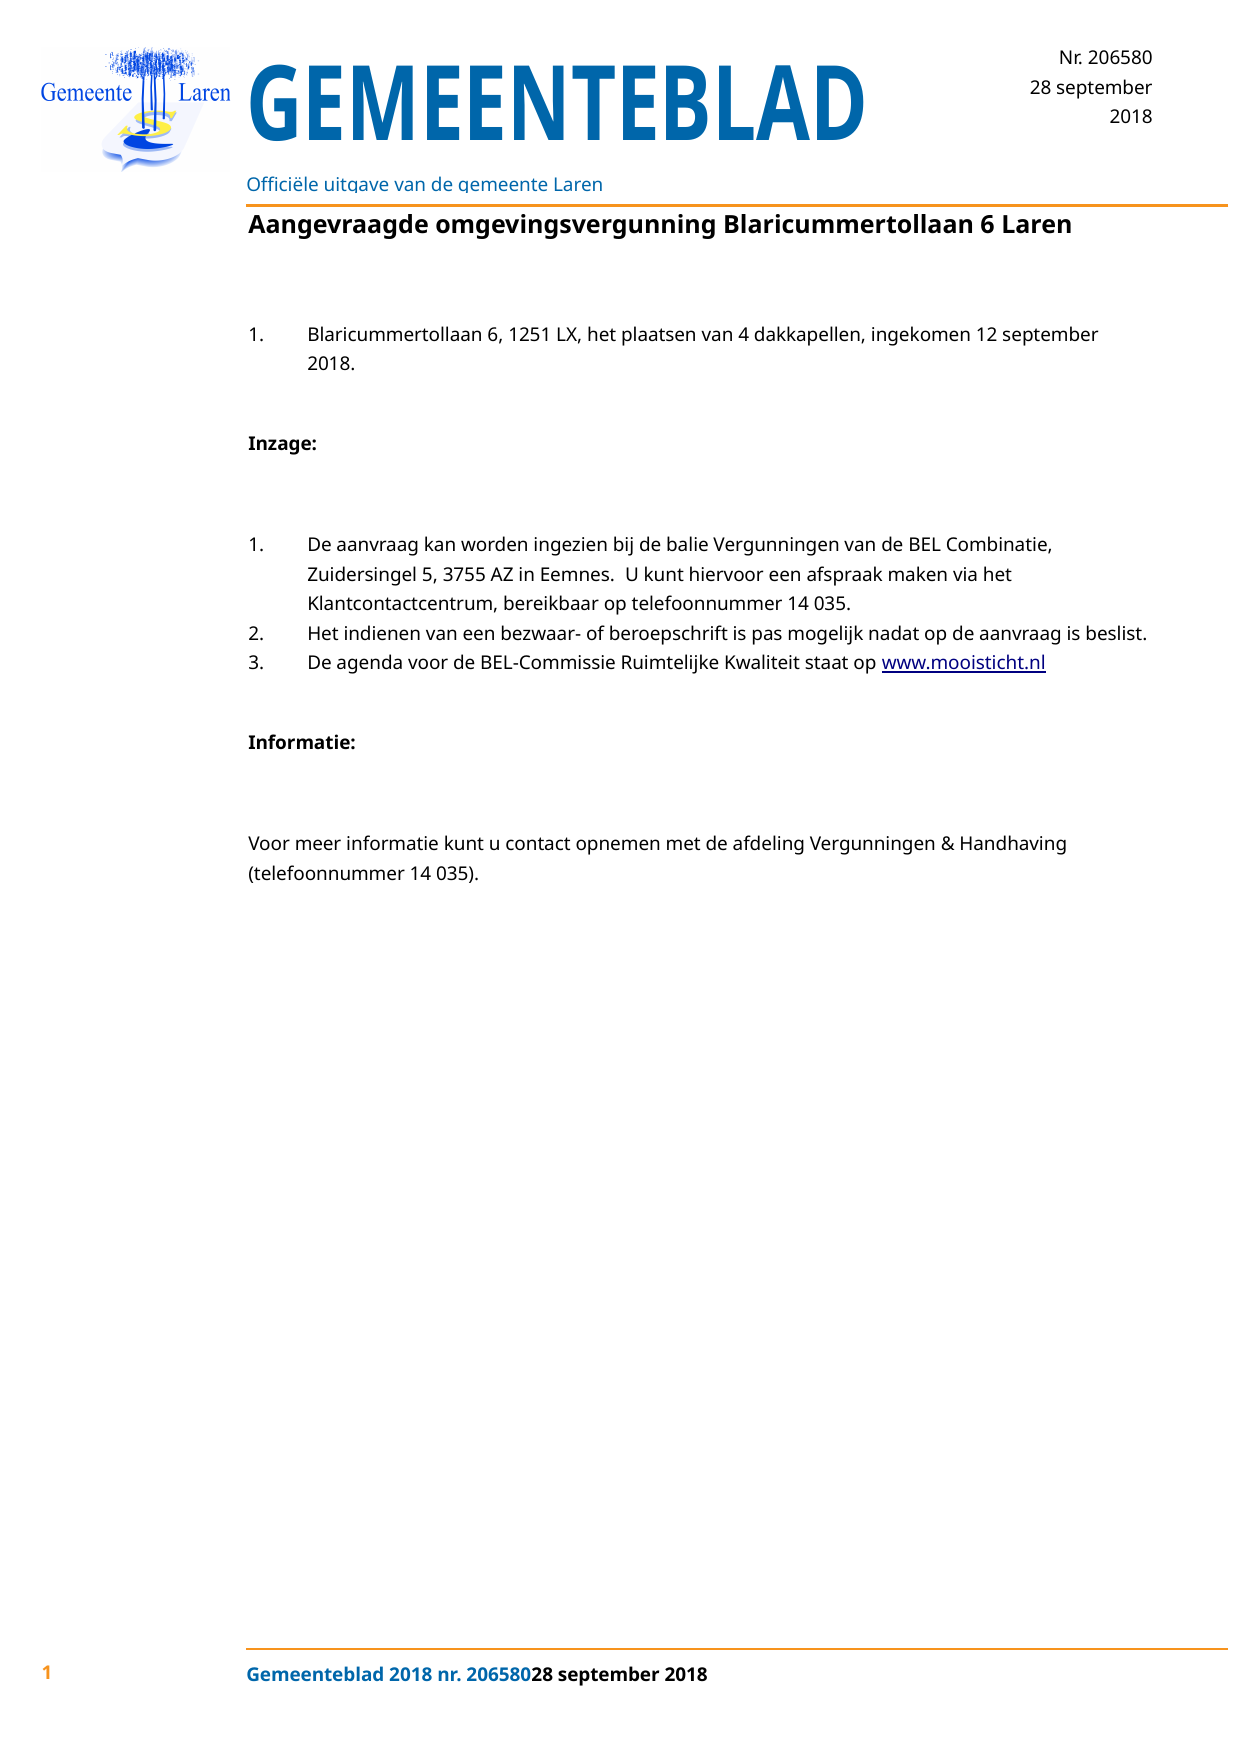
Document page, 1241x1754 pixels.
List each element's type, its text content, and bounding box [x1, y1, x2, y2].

list De agenda voor de BEL-Commissie Ruimtelijke Kwaliteit staat op www.mooisticht.nl [248, 649, 1152, 675]
text Aangevraagde omgevingsvergunning Blaricummertollaan 6 Laren [248, 207, 1152, 241]
text Voor meer informatie kunt u contact opnemen met de afdeling Vergunningen & Handhaving (telefoonnummer 14 035). [248, 830, 1152, 886]
list De aanvraag kan worden ingezien bij de balie Vergunningen van de BEL Combinatie, Zuidersingel 5, 3755 AZ in Eemnes. U kunt hiervoor een afspraak maken via het Klantcontactcentrum, bereikbaar op telefoonnummer 14 035. [248, 531, 1152, 616]
text Inzage: [248, 430, 1152, 456]
picture [41, 47, 231, 172]
list Blaricummertollaan 6, 1251 LX, het plaatsen van 4 dakkapellen, ingekomen 12 september 2018. [248, 321, 1152, 376]
text Informatie: [248, 729, 1152, 755]
list Het indienen van een bezwaar- of beroepschrift is pas mogelijk nadat op de aanvraag is beslist. [248, 620, 1152, 646]
